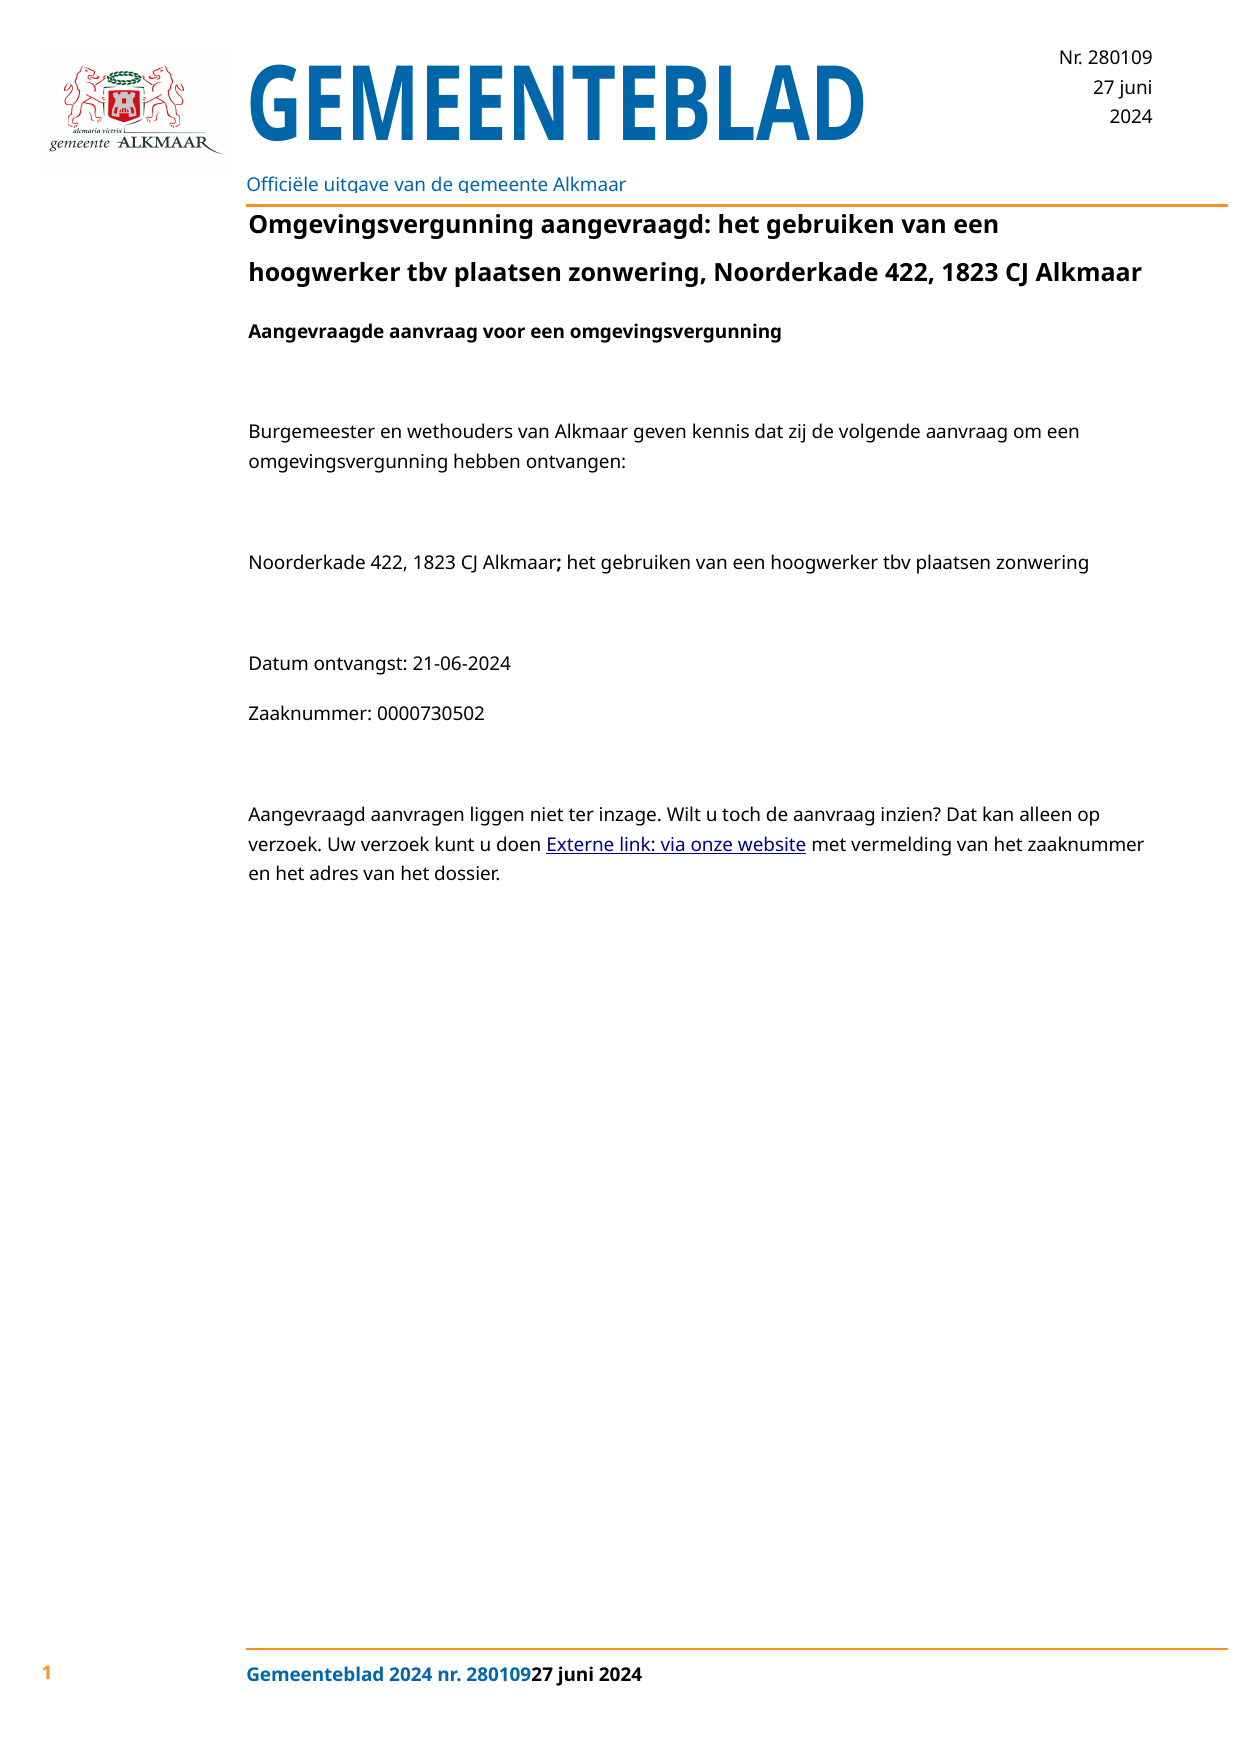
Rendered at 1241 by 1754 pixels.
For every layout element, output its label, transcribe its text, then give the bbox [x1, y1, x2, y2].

text Burgemeester en wethouders van Alkmaar geven kennis dat zij de volgende aanvraag om een omgevingsvergunning hebben ontvangen: [248, 419, 1152, 474]
picture [41, 47, 231, 172]
text Omgevingsvergunning aangevraagd: het gebruiken van een hoogwerker tbv plaatsen zonwering, Noorderkade 422, 1823 CJ Alkmaar [248, 207, 1152, 288]
text Datum ontvangst: 21-06-2024 [248, 650, 1152, 676]
text Noorderkade 422, 1823 CJ Alkmaar; het gebruiken van een hoogwerker tbv plaatsen zonwering [248, 549, 1152, 575]
text Aangevraagd aanvragen liggen niet ter inzage. Wilt u toch de aanvraag inzien? Dat kan alleen op verzoek. Uw verzoek kunt u doen Externe link: via onze website met vermelding van het zaaknummer en het adres van het dossier. [248, 801, 1152, 886]
text Zaaknummer: 0000730502 [248, 700, 1152, 726]
text Aangevraagde aanvraag voor een omgevingsvergunning [248, 318, 1152, 344]
